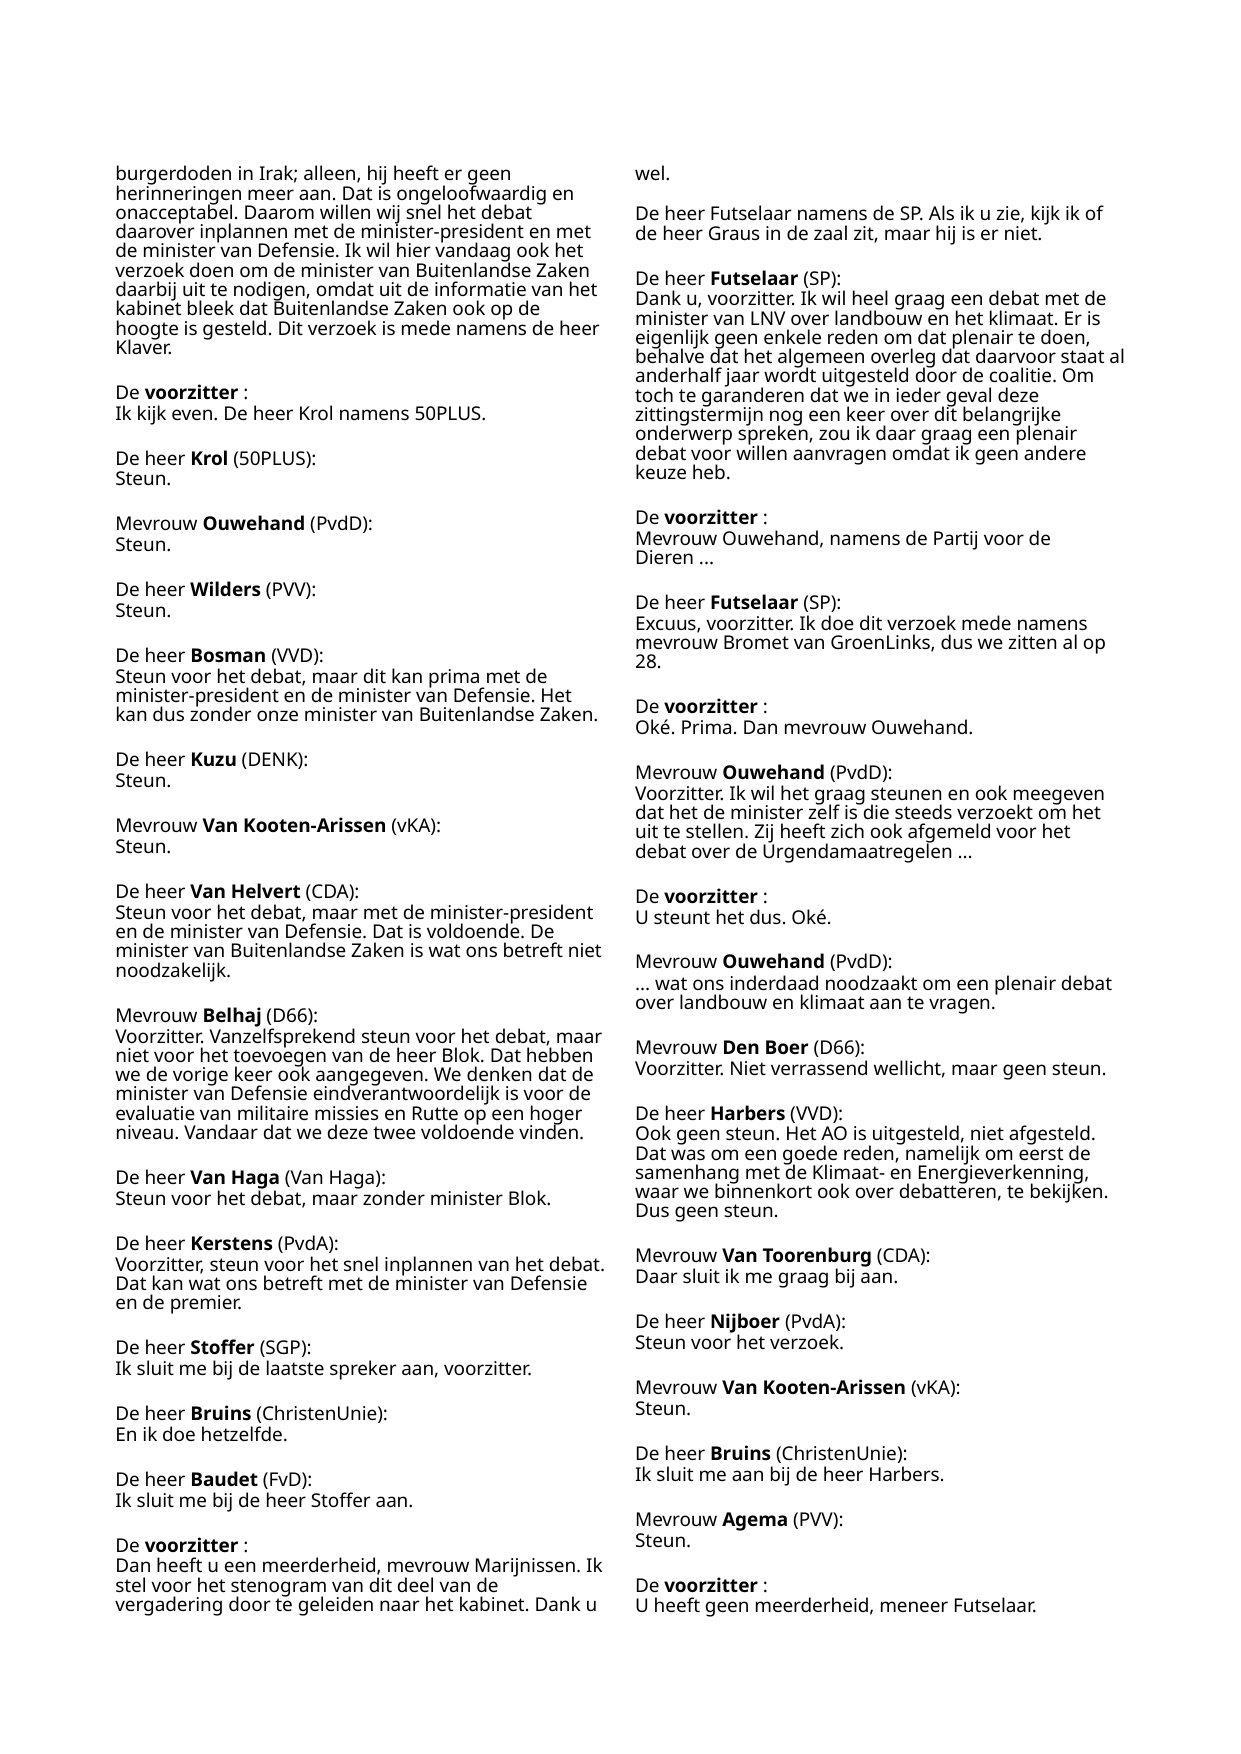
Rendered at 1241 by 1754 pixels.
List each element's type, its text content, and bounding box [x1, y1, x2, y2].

text ... wat ons inderdaad noodzaakt om een plenair debat over landbouw en klimaat aan te vragen. [635, 974, 1125, 1013]
text Steun. [115, 772, 605, 792]
text Voorzitter. Vanzelfsprekend steun voor het debat, maar niet voor het toevoegen van de heer Blok. Dat hebben we de vorige keer ook aangegeven. We denken dat de minister van Defensie eindverantwoordelijk is voor de evaluatie van militaire missies en Rutte op een hoger niveau. Vandaar dat we deze twee voldoende vinden. [115, 1028, 605, 1143]
text De heer Van Helvert (CDA): [115, 878, 605, 904]
text De voorzitter : [635, 504, 1125, 530]
text Ook geen steun. Het AO is uitgesteld, niet afgesteld. Dat was om een goede reden, namelijk om eerst de samenhang met de Klimaat- en Energieverkenning, waar we binnenkort ook over debatteren, te bekijken. Dus geen steun. [635, 1125, 1125, 1222]
text Steun. [115, 536, 605, 556]
text burgerdoden in Irak; alleen, hij heeft er geen herinneringen meer aan. Dat is ongeloofwaardig en onacceptabel. Daarom willen wij snel het debat daarover inplannen met de minister-president en met de minister van Defensie. Ik wil hier vandaag ook het verzoek doen om de minister van Buitenlandse Zaken daarbij uit te nodigen, omdat uit de informatie van het kabinet bleek dat Buitenlandse Zaken ook op de hoogte is gesteld. Dit verzoek is mede namens de heer Klaver. [115, 165, 605, 358]
text De heer Bosman (VVD): [115, 642, 605, 668]
text Oké. Prima. Dan mevrouw Ouwehand. [635, 719, 1125, 738]
text Voorzitter, steun voor het snel inplannen van het debat. Dat kan wat ons betreft met de minister van Defensie en de premier. [115, 1256, 605, 1313]
text Mevrouw Ouwehand (PvdD): [115, 511, 605, 536]
text wel. [635, 165, 1125, 184]
text Steun. [635, 1532, 1125, 1551]
text Ik sluit me bij de laatste spreker aan, voorzitter. [115, 1360, 605, 1379]
text De voorzitter : [635, 1572, 1125, 1597]
text Steun voor het verzoek. [635, 1334, 1125, 1353]
text Mevrouw Van Toorenburg (CDA): [635, 1243, 1125, 1268]
text Mevrouw Den Boer (D66): [635, 1034, 1125, 1059]
text Voorzitter. Ik wil het graag steunen en ook meegeven dat het de minister zelf is die steeds verzoekt om het uit te stellen. Zij heeft zich ook afgemeld voor het debat over de Urgendamaatregelen ... [635, 785, 1125, 862]
text Ik sluit me bij de heer Stoffer aan. [115, 1492, 605, 1511]
text De heer Krol (50PLUS): [115, 445, 605, 470]
text De heer Baudet (FvD): [115, 1466, 605, 1492]
text De voorzitter : [115, 1532, 605, 1557]
text Mevrouw Van Kooten-Arissen (vKA): [115, 812, 605, 838]
text De voorzitter : [635, 883, 1125, 909]
text De heer Wilders (PVV): [115, 576, 605, 602]
text Mevrouw Ouwehand, namens de Partij voor de Dieren ... [635, 530, 1125, 568]
text De heer Stoffer (SGP): [115, 1334, 605, 1360]
text Mevrouw Agema (PVV): [635, 1506, 1125, 1532]
text Steun voor het debat, maar met de minister-president en de minister van Defensie. Dat is voldoende. De minister van Buitenlandse Zaken is wat ons betreft niet noodzakelijk. [115, 904, 605, 981]
text Steun. [115, 602, 605, 621]
text Steun. [115, 838, 605, 857]
text De heer Van Haga (Van Haga): [115, 1164, 605, 1190]
text Voorzitter. Niet verrassend wellicht, maar geen steun. [635, 1059, 1125, 1079]
text Steun. [115, 470, 605, 490]
text De heer Futselaar (SP): [635, 265, 1125, 290]
text De heer Futselaar (SP): [635, 589, 1125, 615]
text Dank u, voorzitter. Ik wil heel graag een debat met de minister van LNV over landbouw en het klimaat. Er is eigenlijk geen enkele reden om dat plenair te doen, behalve dat het algemeen overleg dat daarvoor staat al anderhalf jaar wordt uitgesteld door de coalitie. Om toch te garanderen dat we in ieder geval deze zittingstermijn nog een keer over dit belangrijke onderwerp spreken, zou ik daar graag een plenair debat voor willen aanvragen omdat ik geen andere keuze heb. [635, 290, 1125, 483]
text De heer Kerstens (PvdA): [115, 1230, 605, 1256]
text Ik kijk even. De heer Krol namens 50PLUS. [115, 404, 605, 424]
text En ik doe hetzelfde. [115, 1426, 605, 1445]
text U steunt het dus. Oké. [635, 909, 1125, 928]
text De heer Bruins (ChristenUnie): [115, 1400, 605, 1426]
text De heer Kuzu (DENK): [115, 747, 605, 772]
text De heer Futselaar namens de SP. Als ik u zie, kijk ik of de heer Graus in de zaal zit, maar hij is er niet. [635, 205, 1125, 244]
text De voorzitter : [115, 379, 605, 404]
text Dan heeft u een meerderheid, mevrouw Marijnissen. Ik stel voor het stenogram van dit deel van de vergadering door te geleiden naar het kabinet. Dank u [115, 1557, 605, 1615]
text Mevrouw Ouwehand (PvdD): [635, 759, 1125, 785]
text Mevrouw Ouwehand (PvdD): [635, 949, 1125, 974]
text De heer Nijboer (PvdA): [635, 1308, 1125, 1334]
text Steun voor het debat, maar dit kan prima met de minister-president en de minister van Defensie. Het kan dus zonder onze minister van Buitenlandse Zaken. [115, 668, 605, 726]
text Steun voor het debat, maar zonder minister Blok. [115, 1190, 605, 1209]
text De heer Harbers (VVD): [635, 1100, 1125, 1125]
text Steun. [635, 1400, 1125, 1419]
text Daar sluit ik me graag bij aan. [635, 1268, 1125, 1288]
text De voorzitter : [635, 693, 1125, 719]
text Excuus, voorzitter. Ik doe dit verzoek mede namens mevrouw Bromet van GroenLinks, dus we zitten al op 28. [635, 615, 1125, 673]
text Mevrouw Belhaj (D66): [115, 1002, 605, 1028]
text Mevrouw Van Kooten-Arissen (vKA): [635, 1374, 1125, 1400]
text Ik sluit me aan bij de heer Harbers. [635, 1466, 1125, 1485]
text De heer Bruins (ChristenUnie): [635, 1440, 1125, 1466]
text U heeft geen meerderheid, meneer Futselaar. [635, 1597, 1125, 1617]
